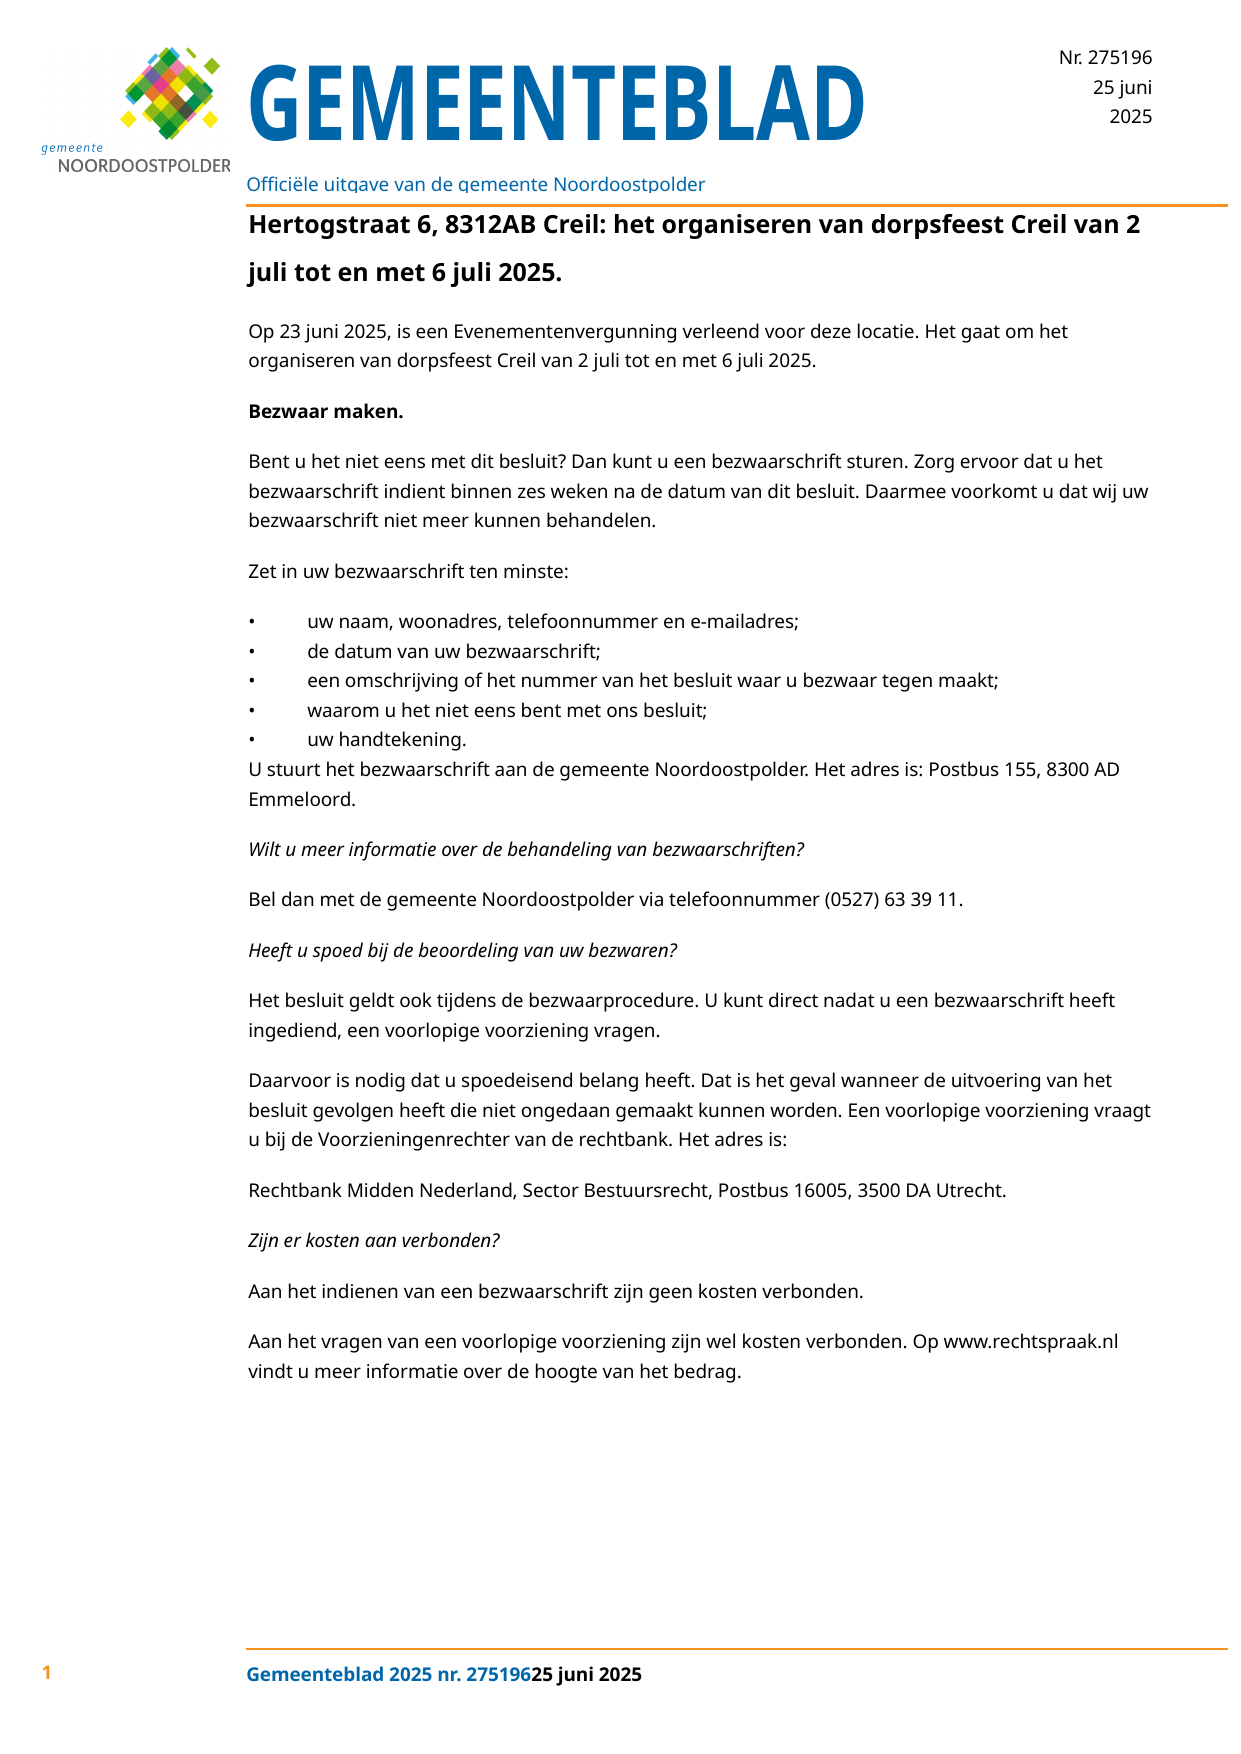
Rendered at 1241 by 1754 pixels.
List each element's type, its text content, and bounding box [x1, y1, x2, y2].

text Daarvoor is nodig dat u spoedeisend belang heeft. Dat is het geval wanneer de uitvoering van het besluit gevolgen heeft die niet ongedaan gemaakt kunnen worden. Een voorlopige voorziening vraagt u bij de Voorzieningenrechter van de rechtbank. Het adres is: [248, 1067, 1152, 1152]
text Bel dan met de gemeente Noordoostpolder via telefoonnummer (0527) 63 39 11. [248, 887, 1152, 912]
picture [41, 47, 231, 172]
text Zijn er kosten aan verbonden? [248, 1227, 1152, 1253]
text Bent u het niet eens met dit besluit? Dan kunt u een bezwaarschrift sturen. Zorg ervoor dat u het bezwaarschrift indient binnen zes weken na de datum van dit besluit. Daarmee voorkomt u dat wij uw bezwaarschrift niet meer kunnen behandelen. [248, 448, 1152, 533]
text Bezwaar maken. [248, 398, 1152, 424]
list uw naam, woonadres, telefoonnummer en e-mailadres; [248, 608, 1152, 634]
list waarom u het niet eens bent met ons besluit; [248, 697, 1152, 723]
text Aan het indienen van een bezwaarschrift zijn geen kosten verbonden. [248, 1278, 1152, 1304]
text Rechtbank Midden Nederland, Sector Bestuursrecht, Postbus 16005, 3500 DA Utrecht. [248, 1177, 1152, 1203]
text Op 23 juni 2025, is een Evenementenvergunning verleend voor deze locatie. Het gaat om het organiseren van dorpsfeest Creil van 2 juli tot en met 6 juli 2025. [248, 318, 1152, 373]
text Aan het vragen van een voorlopige voorziening zijn wel kosten verbonden. Op www.rechtspraak.nl vindt u meer informatie over de hoogte van het bedrag. [248, 1328, 1152, 1384]
text Wilt u meer informatie over de behandeling van bezwaarschriften? [248, 836, 1152, 862]
list uw handtekening. [248, 727, 1152, 752]
list de datum van uw bezwaarschrift; [248, 638, 1152, 664]
text Zet in uw bezwaarschrift ten minste: [248, 558, 1152, 584]
text Heeft u spoed bij de beoordeling van uw bezwaren? [248, 937, 1152, 963]
list een omschrijving of het nummer van het besluit waar u bezwaar tegen maakt; [248, 667, 1152, 693]
text U stuurt het bezwaarschrift aan de gemeente Noordoostpolder. Het adres is: Postbus 155, 8300 AD Emmeloord. [248, 756, 1152, 812]
text Het besluit geldt ook tijdens de bezwaarprocedure. U kunt direct nadat u een bezwaarschrift heeft ingediend, een voorlopige voorziening vragen. [248, 987, 1152, 1043]
text Hertogstraat 6, 8312AB Creil: het organiseren van dorpsfeest Creil van 2 juli tot en met 6 juli 2025. [248, 207, 1152, 288]
